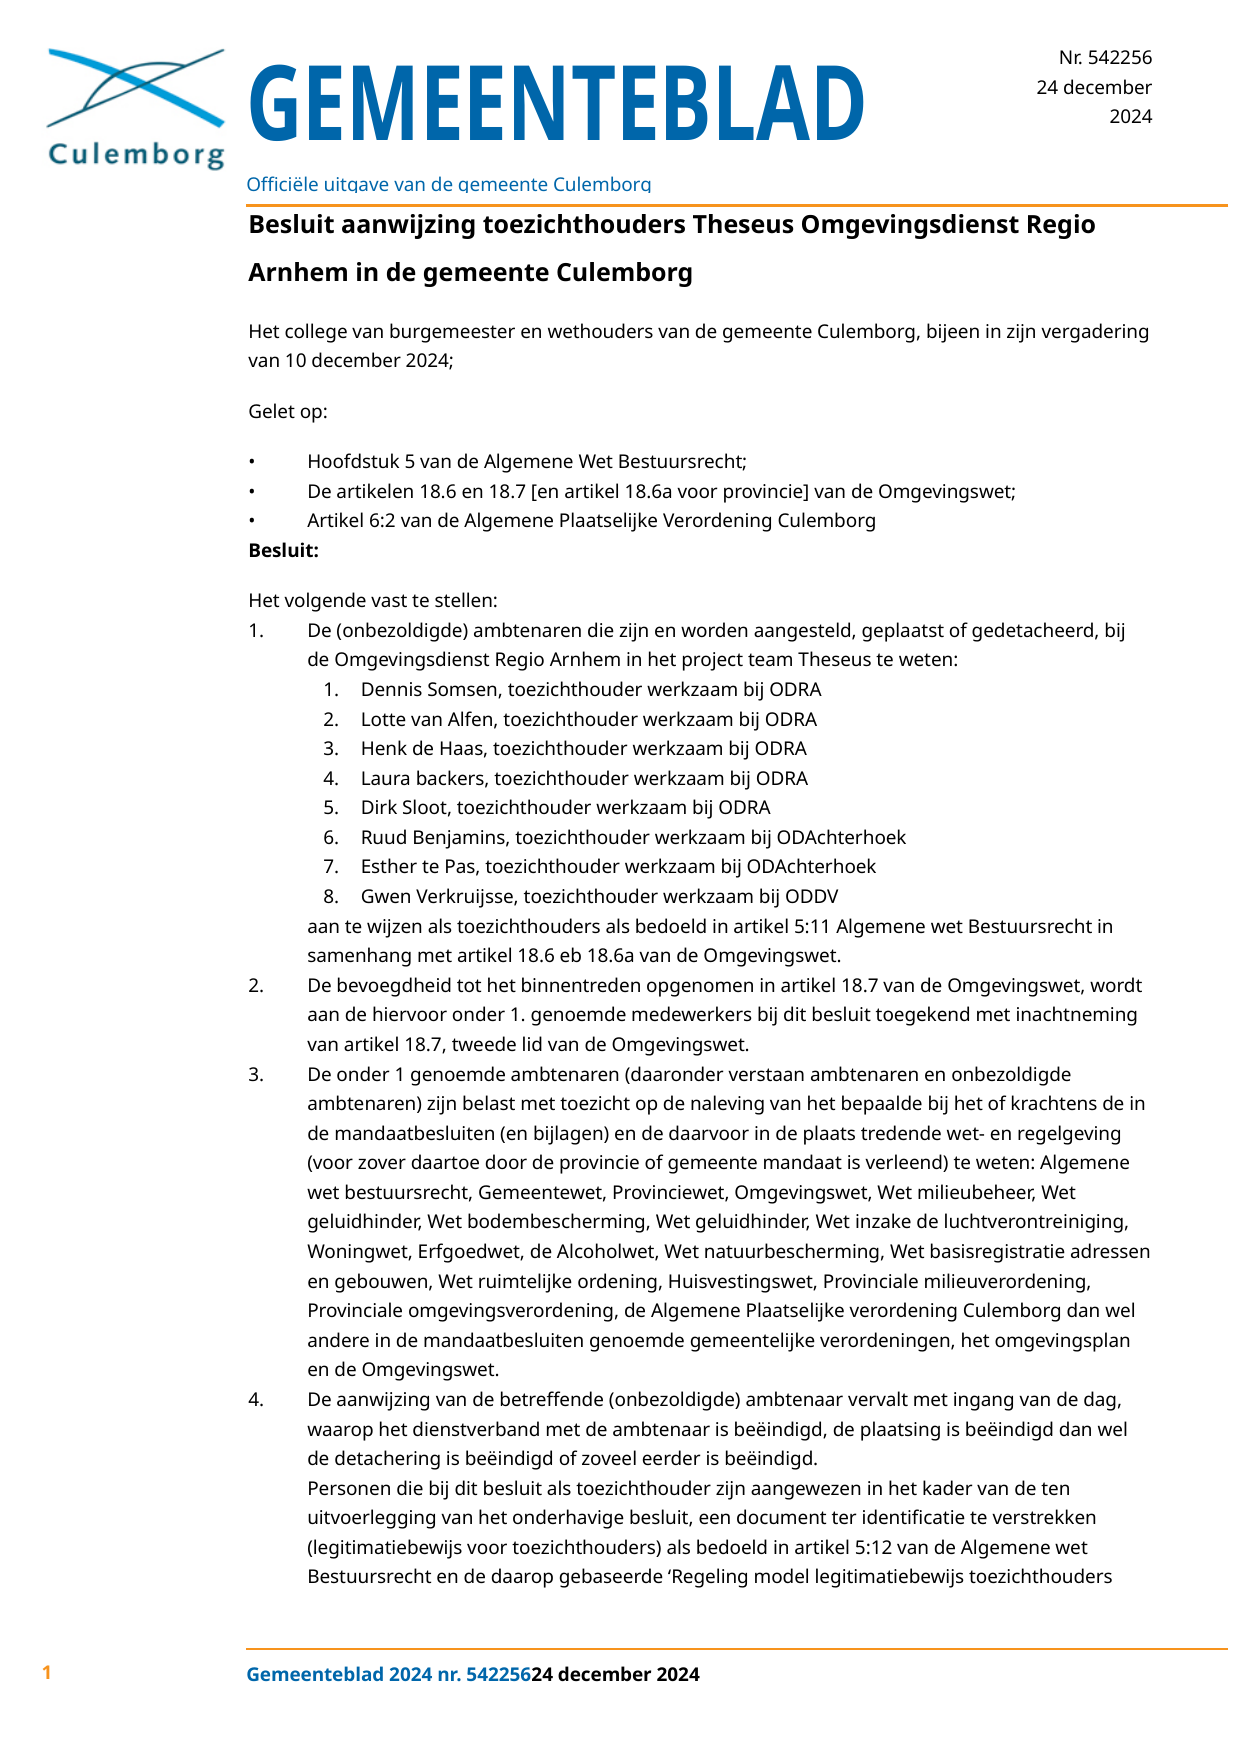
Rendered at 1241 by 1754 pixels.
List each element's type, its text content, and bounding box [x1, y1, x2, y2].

list De bevoegdheid tot het binnentreden opgenomen in artikel 18.7 van de Omgevingswet, wordt aan de hiervoor onder 1. genoemde medewerkers bij dit besluit toegekend met inachtneming van artikel 18.7, tweede lid van de Omgevingswet. [248, 972, 1152, 1057]
text Gelet op: [248, 398, 1152, 424]
list aan te wijzen als toezichthouders als bedoeld in artikel 5:11 Algemene wet Bestuursrecht in samenhang met artikel 18.6 eb 18.6a van de Omgevingswet. [248, 913, 1152, 968]
list Esther te Pas, toezichthouder werkzaam bij ODAchterhoek [323, 854, 1152, 879]
text Het volgende vast te stellen: [248, 587, 1152, 613]
text Besluit aanwijzing toezichthouders Theseus Omgevingsdienst Regio Arnhem in de gemeente Culemborg [248, 207, 1152, 288]
list Ruud Benjamins, toezichthouder werkzaam bij ODAchterhoek [323, 824, 1152, 850]
list De (onbezoldigde) ambtenaren die zijn en worden aangesteld, geplaatst of gedetacheerd, bij de Omgevingsdienst Regio Arnhem in het project team Theseus te weten: [248, 617, 1152, 672]
list Personen die bij dit besluit als toezichthouder zijn aangewezen in het kader van de ten uitvoerlegging van het onderhavige besluit, een document ter identificatie te verstrekken (legitimatiebewijs voor toezichthouders) als bedoeld in artikel 5:12 van de Algemene wet Bestuursrecht en de daarop gebaseerde ‘Regeling model legitimatiebewijs toezichthouders [248, 1475, 1152, 1589]
text Besluit: [248, 537, 1152, 563]
text Het college van burgemeester en wethouders van de gemeente Culemborg, bijeen in zijn vergadering van 10 december 2024; [248, 318, 1152, 373]
list Hoofdstuk 5 van de Algemene Wet Bestuursrecht; [248, 448, 1152, 474]
picture [41, 47, 231, 172]
list Henk de Haas, toezichthouder werkzaam bij ODRA [323, 735, 1152, 761]
list De aanwijzing van de betreffende (onbezoldigde) ambtenaar vervalt met ingang van de dag, waarop het dienstverband met de ambtenaar is beëindigd, de plaatsing is beëindigd dan wel de detachering is beëindigd of zoveel eerder is beëindigd. [248, 1386, 1152, 1471]
list De onder 1 genoemde ambtenaren (daaronder verstaan ambtenaren en onbezoldigde ambtenaren) zijn belast met toezicht op de naleving van het bepaalde bij het of krachtens de in de mandaatbesluiten (en bijlagen) en de daarvoor in de plaats tredende wet- en regelgeving (voor zover daartoe door de provincie of gemeente mandaat is verleend) te weten: Algemene wet bestuursrecht, Gemeentewet, Provinciewet, Omgevingswet, Wet milieubeheer, Wet geluidhinder, Wet bodembescherming, Wet geluidhinder, Wet inzake de luchtverontreiniging, Woningwet, Erfgoedwet, de Alcoholwet, Wet natuurbescherming, Wet basisregistratie adressen en gebouwen, Wet ruimtelijke ordening, Huisvestingswet, Provinciale milieuverordening, Provinciale omgevingsverordening, de Algemene Plaatselijke verordening Culemborg dan wel andere in de mandaatbesluiten genoemde gemeentelijke verordeningen, het omgevingsplan en de Omgevingswet. [248, 1061, 1152, 1382]
list Laura backers, toezichthouder werkzaam bij ODRA [323, 765, 1152, 791]
list Artikel 6:2 van de Algemene Plaatselijke Verordening Culemborg [248, 507, 1152, 533]
list De artikelen 18.6 en 18.7 [en artikel 18.6a voor provincie] van de Omgevingswet; [248, 478, 1152, 504]
list Lotte van Alfen, toezichthouder werkzaam bij ODRA [323, 706, 1152, 732]
list Dirk Sloot, toezichthouder werkzaam bij ODRA [323, 794, 1152, 820]
list Gwen Verkruijsse, toezichthouder werkzaam bij ODDV [323, 883, 1152, 909]
list Dennis Somsen, toezichthouder werkzaam bij ODRA [323, 676, 1152, 702]
